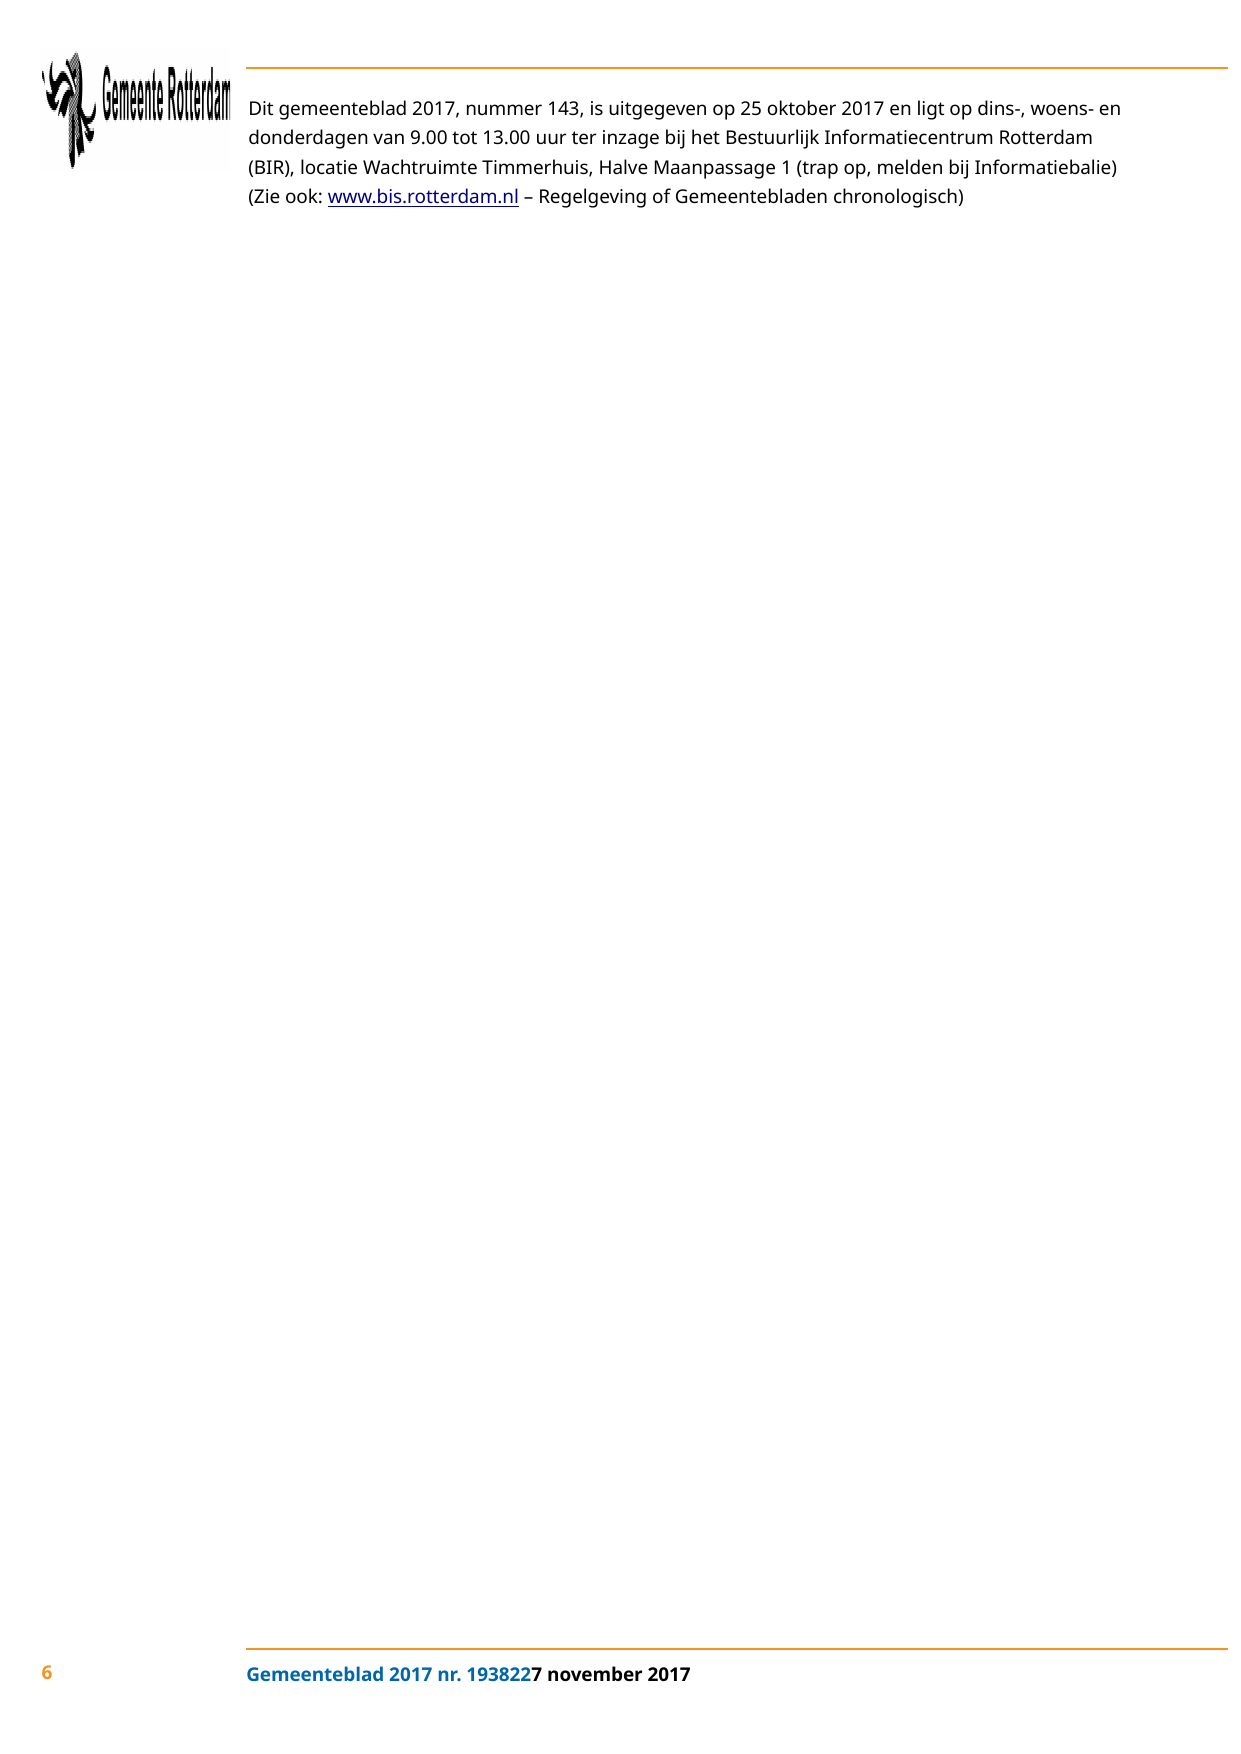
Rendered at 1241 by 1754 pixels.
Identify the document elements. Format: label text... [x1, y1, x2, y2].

text Dit gemeenteblad 2017, nummer 143, is uitgegeven op 25 oktober 2017 en ligt op dins-, woens- en donderdagen van 9.00 tot 13.00 uur ter inzage bij het Bestuurlijk Informatiecentrum Rotterdam (BIR), locatie Wachtruimte Timmerhuis, Halve Maanpassage 1 (trap op, melden bij Informatiebalie) [248, 95, 1152, 180]
text (Zie ook: www.bis.rotterdam.nl – Regelgeving of Gemeentebladen chronologisch) [248, 184, 1152, 209]
picture [41, 47, 231, 172]
